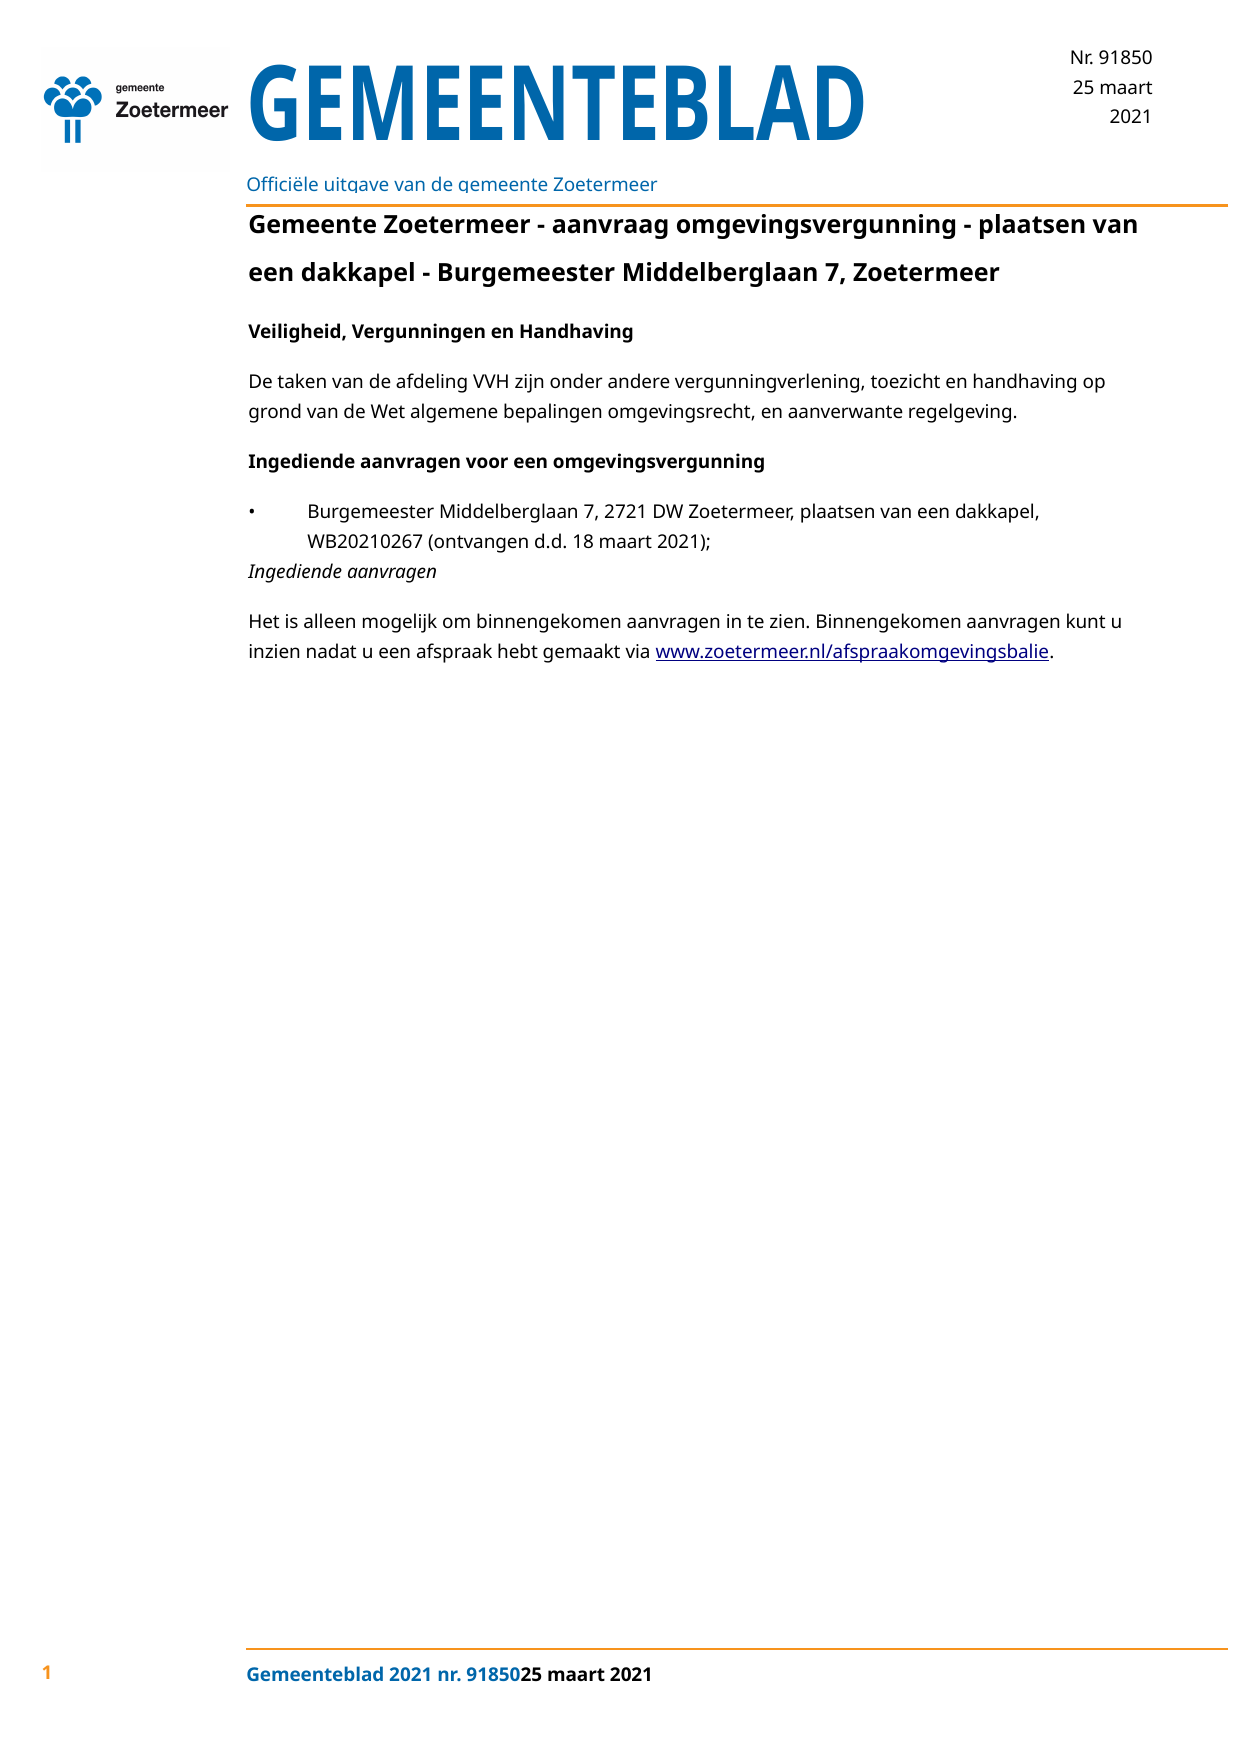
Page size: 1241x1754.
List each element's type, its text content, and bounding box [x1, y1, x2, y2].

picture [41, 47, 231, 172]
list Burgemeester Middelberglaan 7, 2721 DW Zoetermeer, plaatsen van een dakkapel, WB20210267 (ontvangen d.d. 18 maart 2021); [248, 499, 1152, 554]
text De taken van de afdeling VVH zijn onder andere vergunningverlening, toezicht en handhaving op grond van de Wet algemene bepalingen omgevingsrecht, en aanverwante regelgeving. [248, 368, 1152, 424]
text Het is alleen mogelijk om binnengekomen aanvragen in te zien. Binnengekomen aanvragen kunt u inzien nadat u een afspraak hebt gemaakt via www.zoetermeer.nl/afspraakomgevingsbalie. [248, 608, 1152, 664]
text Ingediende aanvragen [248, 558, 1152, 584]
text Veiligheid, Vergunningen en Handhaving [248, 318, 1152, 344]
text Gemeente Zoetermeer - aanvraag omgevingsvergunning - plaatsen van een dakkapel - Burgemeester Middelberglaan 7, Zoetermeer [248, 207, 1152, 288]
text Ingediende aanvragen voor een omgevingsvergunning [248, 448, 1152, 474]
